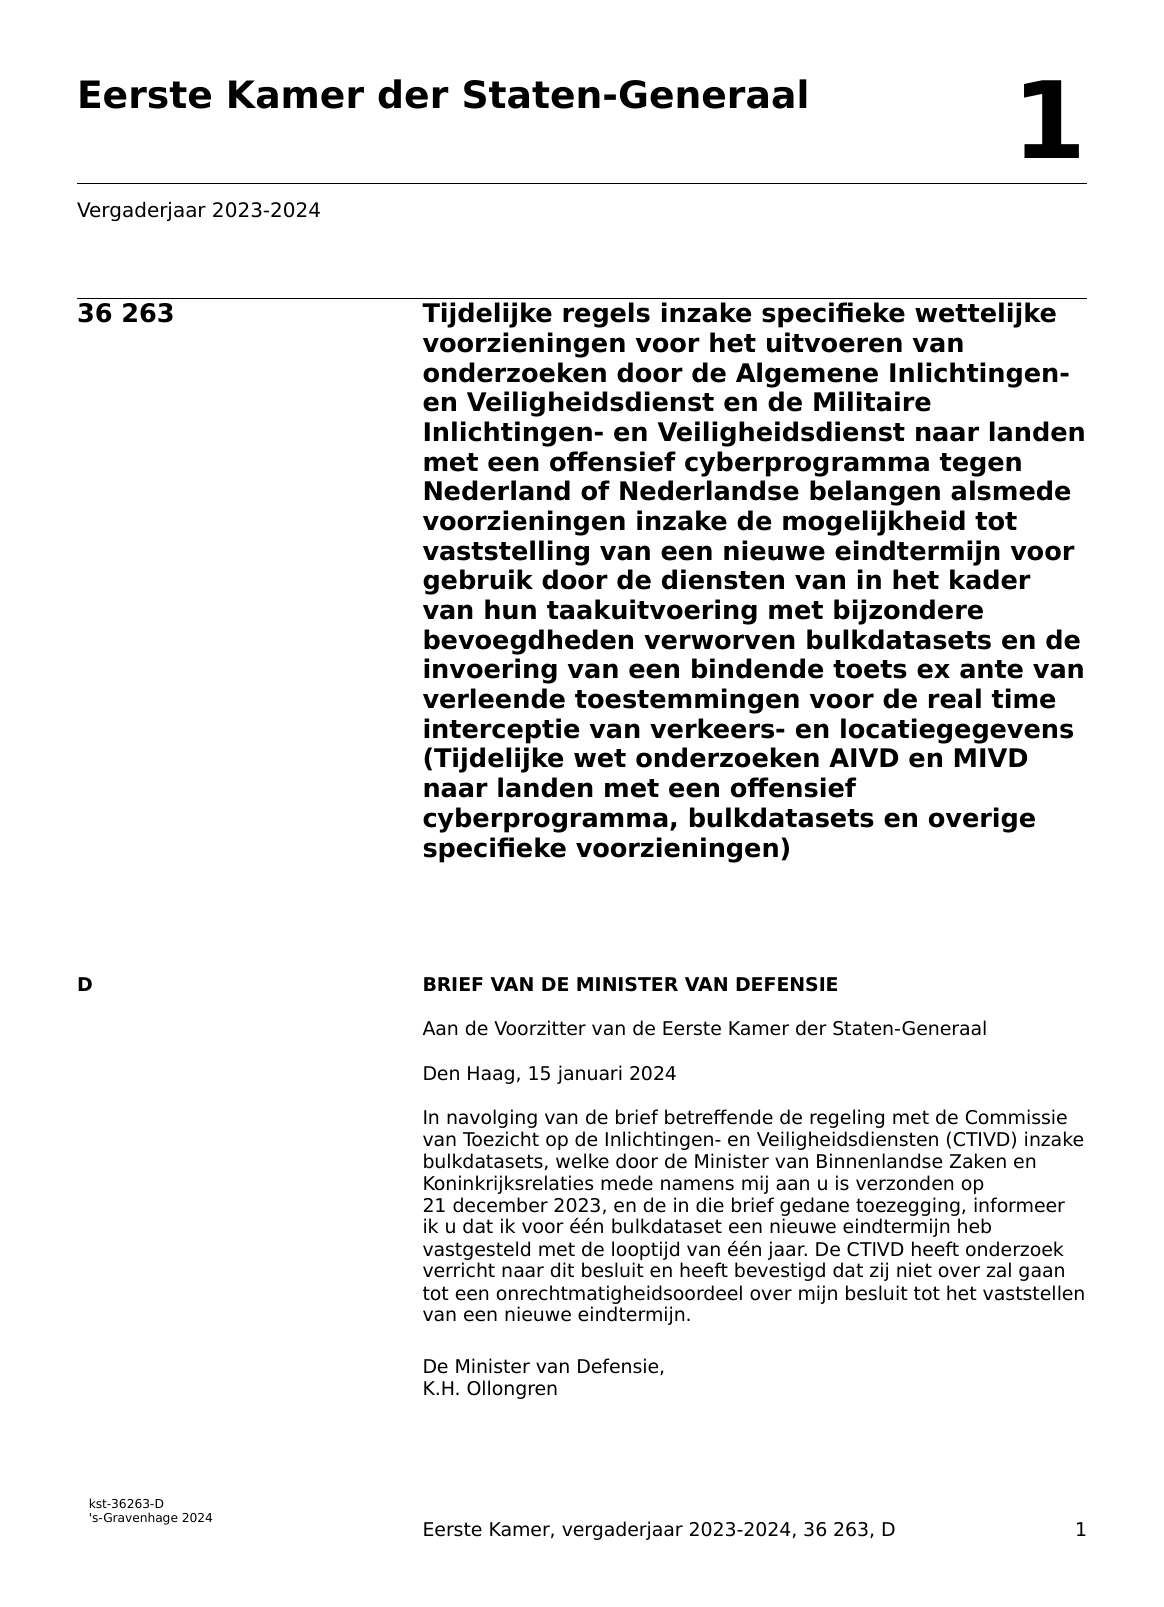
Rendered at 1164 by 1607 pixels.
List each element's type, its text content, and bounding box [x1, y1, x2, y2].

table_cell Vergaderjaar 2023-2024 [77, 184, 1087, 298]
text Den Haag, 15 januari 2024 [422, 1062, 1087, 1084]
subtitle D BRIEF VAN DE MINISTER VAN DEFENSIE [77, 974, 1087, 996]
text Aan de Voorzitter van de Eerste Kamer der Staten-Generaal [422, 1018, 1087, 1040]
text 's-Gravenhage 2024 [88, 1511, 323, 1525]
text In navolging van de brief betreffende de regeling met de Commissie van Toezicht op de Inlichtingen- en Veiligheidsdiensten (CTIVD) inzake bulkdatasets, welke door de Minister van Binnenlandse Zaken en Koninkrijksrelaties mede namens mij aan u is verzonden op 21 december 2023, en de in die brief gedane toezegging, informeer ik u dat ik voor één bulkdataset een nieuwe eindtermijn heb vastgesteld met de looptijd van één jaar. De CTIVD heeft onderzoek verricht naar dit besluit en heeft bevestigd dat zij niet over zal gaan tot een onrechtmatigheidsoordeel over mijn besluit tot het vaststellen van een nieuwe eindtermijn. [422, 1107, 1087, 1326]
table_header Eerste Kamer der Staten-Generaal [77, 59, 886, 183]
subtitle 36 263 Tijdelijke regels inzake specifieke wettelijke voorzieningen voor het uitvoeren van onderzoeken door de Algemene Inlichtingen- en Veiligheidsdienst en de Militaire Inlichtingen- en Veiligheidsdienst naar landen met een offensief cyberprogramma tegen Nederland of Nederlandse belangen alsmede voorzieningen inzake de mogelijkheid tot vaststelling van een nieuwe eindtermijn voor gebruik door de diensten van in het kader van hun taakuitvoering met bijzondere bevoegdheden verworven bulkdatasets en de invoering van een bindende toets ex ante van verleende toestemmingen voor de real time interceptie van verkeers- en locatiegegevens (Tijdelijke wet onderzoeken AIVD en MIVD naar landen met een offensief cyberprogramma, bulkdatasets en overige specifieke voorzieningen) [77, 299, 1087, 863]
text De Minister van Defensie, K.H. Ollongren [422, 1356, 1087, 1400]
table_header 1 [886, 59, 1087, 183]
text kst-36263-D [88, 1497, 323, 1511]
